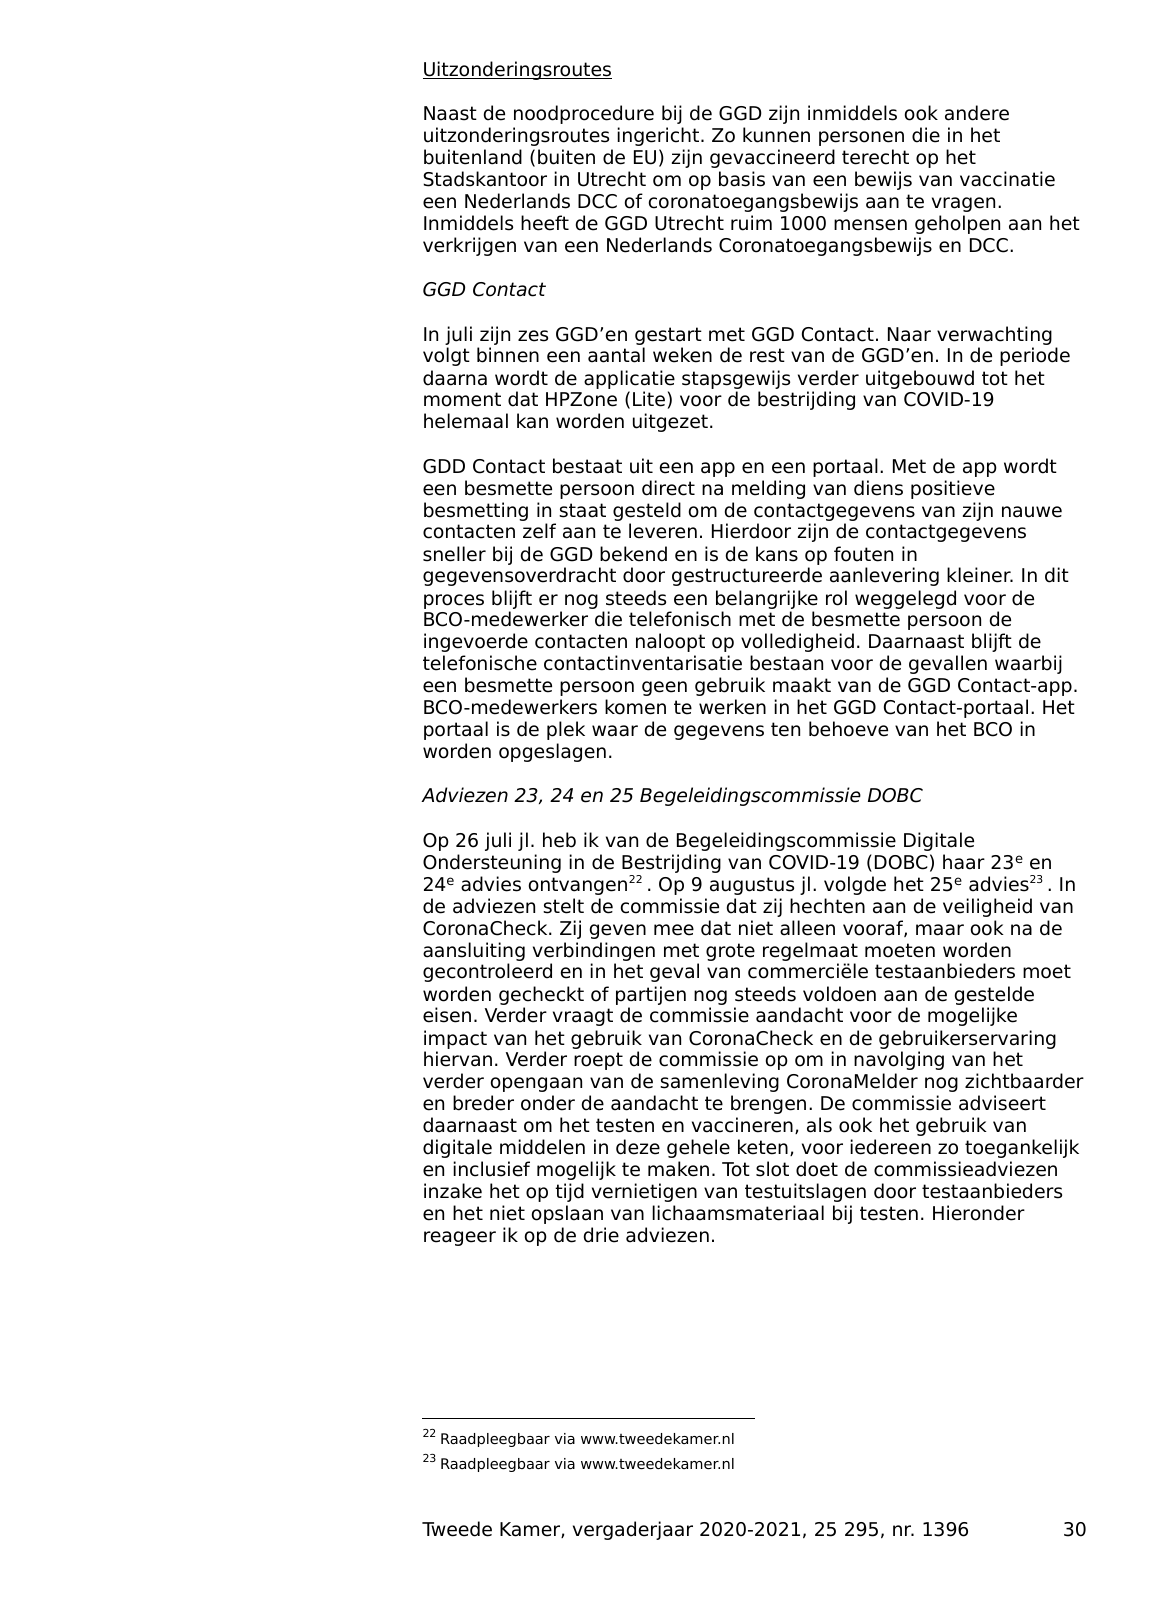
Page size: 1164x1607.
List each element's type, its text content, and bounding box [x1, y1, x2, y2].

subtitle GGD Contact [422, 279, 1087, 301]
text Raadpleegbaar via www.tweedekamer.nl [422, 1452, 1087, 1474]
text In juli zijn zes GGD’en gestart met GGD Contact. Naar verwachting volgt binnen een aantal weken de rest van de GGD’en. In de periode daarna wordt de applicatie stapsgewijs verder uitgebouwd tot het moment dat HPZone (Lite) voor de bestrijding van COVID-19 helemaal kan worden uitgezet. [422, 323, 1087, 433]
subtitle Adviezen 23, 24 en 25 Begeleidingscommissie DOBC [422, 785, 1087, 807]
text Op 26 juli jl. heb ik van de Begeleidingscommissie Digitale Ondersteuning in de Bestrijding van COVID-19 (DOBC) haar 23e en 24e advies ontvangen. Op 9 augustus jl. volgde het 25e advies. In de adviezen stelt de commissie dat zij hechten aan de veiligheid van CoronaCheck. Zij geven mee dat niet alleen vooraf, maar ook na de aansluiting verbindingen met grote regelmaat moeten worden gecontroleerd en in het geval van commerciële testaanbieders moet worden gecheckt of partijen nog steeds voldoen aan de gestelde eisen. Verder vraagt de commissie aandacht voor de mogelijke impact van het gebruik van CoronaCheck en de gebruikerservaring hiervan. Verder roept de commissie op om in navolging van het verder opengaan van de samenleving CoronaMelder nog zichtbaarder en breder onder de aandacht te brengen. De commissie adviseert daarnaast om het testen en vaccineren, als ook het gebruik van digitale middelen in deze gehele keten, voor iedereen zo toegankelijk en inclusief mogelijk te maken. Tot slot doet de commissieadviezen inzake het op tijd vernietigen van testuitslagen door testaanbieders en het niet opslaan van lichaamsmateriaal bij testen. Hieronder reageer ik op de drie adviezen. [422, 829, 1087, 1247]
text Raadpleegbaar via www.tweedekamer.nl [422, 1427, 1087, 1449]
subtitle Uitzonderingsroutes [422, 59, 1087, 81]
text GDD Contact bestaat uit een app en een portaal. Met de app wordt een besmette persoon direct na melding van diens positieve besmetting in staat gesteld om de contactgegevens van zijn nauwe contacten zelf aan te leveren. Hierdoor zijn de contactgegevens sneller bij de GGD bekend en is de kans op fouten in gegevensoverdracht door gestructureerde aanlevering kleiner. In dit proces blijft er nog steeds een belangrijke rol weggelegd voor de BCO-medewerker die telefonisch met de besmette persoon de ingevoerde contacten naloopt op volledigheid. Daarnaast blijft de telefonische contactinventarisatie bestaan voor de gevallen waarbij een besmette persoon geen gebruik maakt van de GGD Contact-app. BCO-medewerkers komen te werken in het GGD Contact-portaal. Het portaal is de plek waar de gegevens ten behoeve van het BCO in worden opgeslagen. [422, 456, 1087, 763]
text Naast de noodprocedure bij de GGD zijn inmiddels ook andere uitzonderingsroutes ingericht. Zo kunnen personen die in het buitenland (buiten de EU) zijn gevaccineerd terecht op het Stadskantoor in Utrecht om op basis van een bewijs van vaccinatie een Nederlands DCC of coronatoegangsbewijs aan te vragen. Inmiddels heeft de GGD Utrecht ruim 1000 mensen geholpen aan het verkrijgen van een Nederlands Coronatoegangsbewijs en DCC. [422, 103, 1087, 257]
